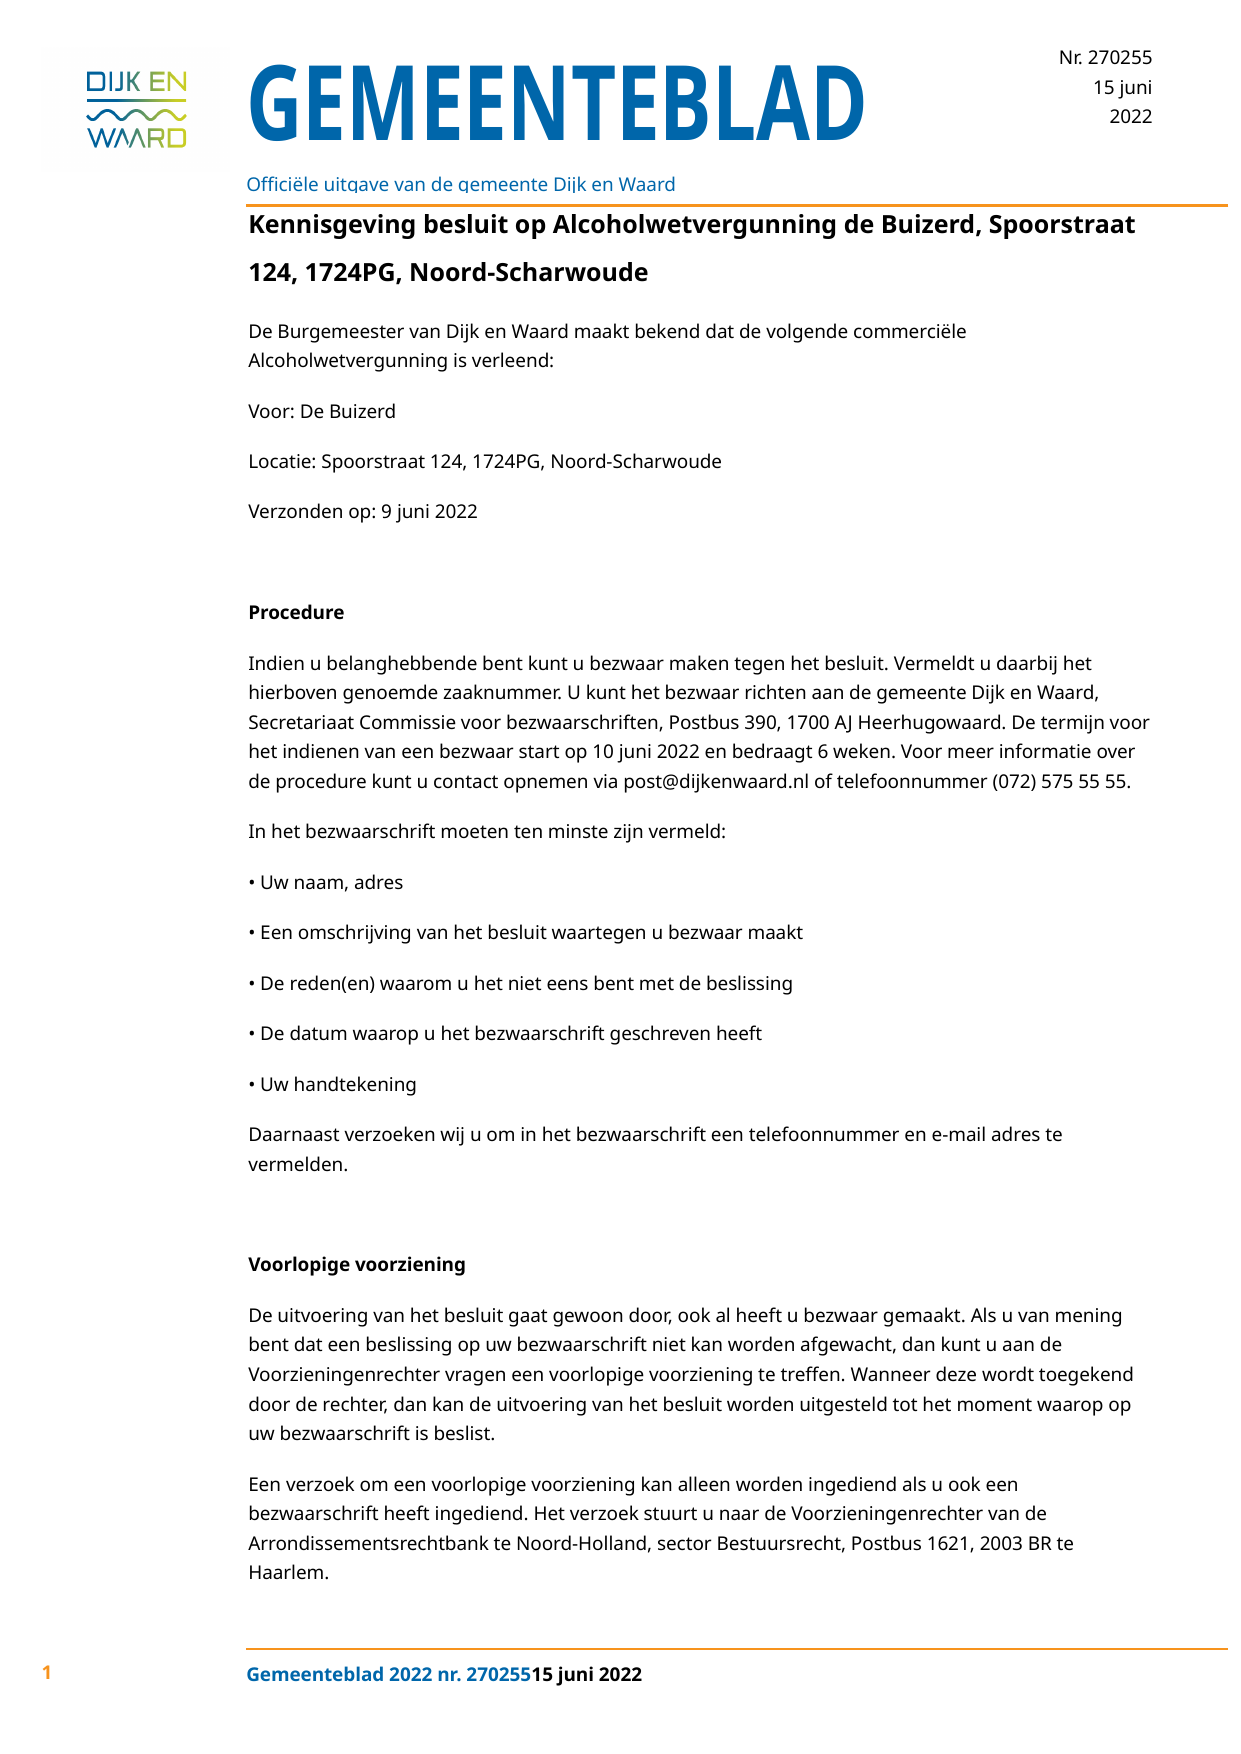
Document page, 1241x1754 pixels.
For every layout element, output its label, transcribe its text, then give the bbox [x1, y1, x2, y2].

text Een verzoek om een voorlopige voorziening kan alleen worden ingediend als u ook een bezwaarschrift heeft ingediend. Het verzoek stuurt u naar de Voorzieningenrechter van de Arrondissementsrechtbank te Noord-Holland, sector Bestuursrecht, Postbus 1621, 2003 BR te Haarlem. [248, 1471, 1152, 1585]
text In het bezwaarschrift moeten ten minste zijn vermeld: [248, 819, 1152, 844]
text Kennisgeving besluit op Alcoholwetvergunning de Buizerd, Spoorstraat 124, 1724PG, Noord-Scharwoude [248, 207, 1152, 288]
text Voorlopige voorziening [248, 1252, 1152, 1277]
text Procedure [248, 599, 1152, 625]
picture [41, 47, 231, 172]
text Daarnaast verzoeken wij u om in het bezwaarschrift een telefoonnummer en e-mail adres te vermelden. [248, 1121, 1152, 1177]
text • Uw handtekening [248, 1071, 1152, 1097]
text • De datum waarop u het bezwaarschrift geschreven heeft [248, 1020, 1152, 1046]
text • De reden(en) waarom u het niet eens bent met de beslissing [248, 970, 1152, 996]
text De uitvoering van het besluit gaat gewoon door, ook al heeft u bezwaar gemaakt. Als u van mening bent dat een beslissing op uw bezwaarschrift niet kan worden afgewacht, dan kunt u aan de Voorzieningenrechter vragen een voorlopige voorziening te treffen. Wanneer deze wordt toegekend door de rechter, dan kan de uitvoering van het besluit worden uitgesteld tot het moment waarop op uw bezwaarschrift is beslist. [248, 1302, 1152, 1446]
text • Uw naam, adres [248, 869, 1152, 895]
text Voor: De Buizerd [248, 398, 1152, 424]
text Locatie: Spoorstraat 124, 1724PG, Noord-Scharwoude [248, 448, 1152, 474]
text Verzonden op: 9 juni 2022 [248, 499, 1152, 524]
text • Een omschrijving van het besluit waartegen u bezwaar maakt [248, 919, 1152, 945]
text De Burgemeester van Dijk en Waard maakt bekend dat de volgende commerciële Alcoholwetvergunning is verleend: [248, 318, 1152, 373]
text Indien u belanghebbende bent kunt u bezwaar maken tegen het besluit. Vermeldt u daarbij het hierboven genoemde zaaknummer. U kunt het bezwaar richten aan de gemeente Dijk en Waard, Secretariaat Commissie voor bezwaarschriften, Postbus 390, 1700 AJ Heerhugowaard. De termijn voor het indienen van een bezwaar start op 10 juni 2022 en bedraagt 6 weken. Voor meer informatie over de procedure kunt u contact opnemen via post@dijkenwaard.nl of telefoonnummer (072) 575 55 55. [248, 650, 1152, 794]
